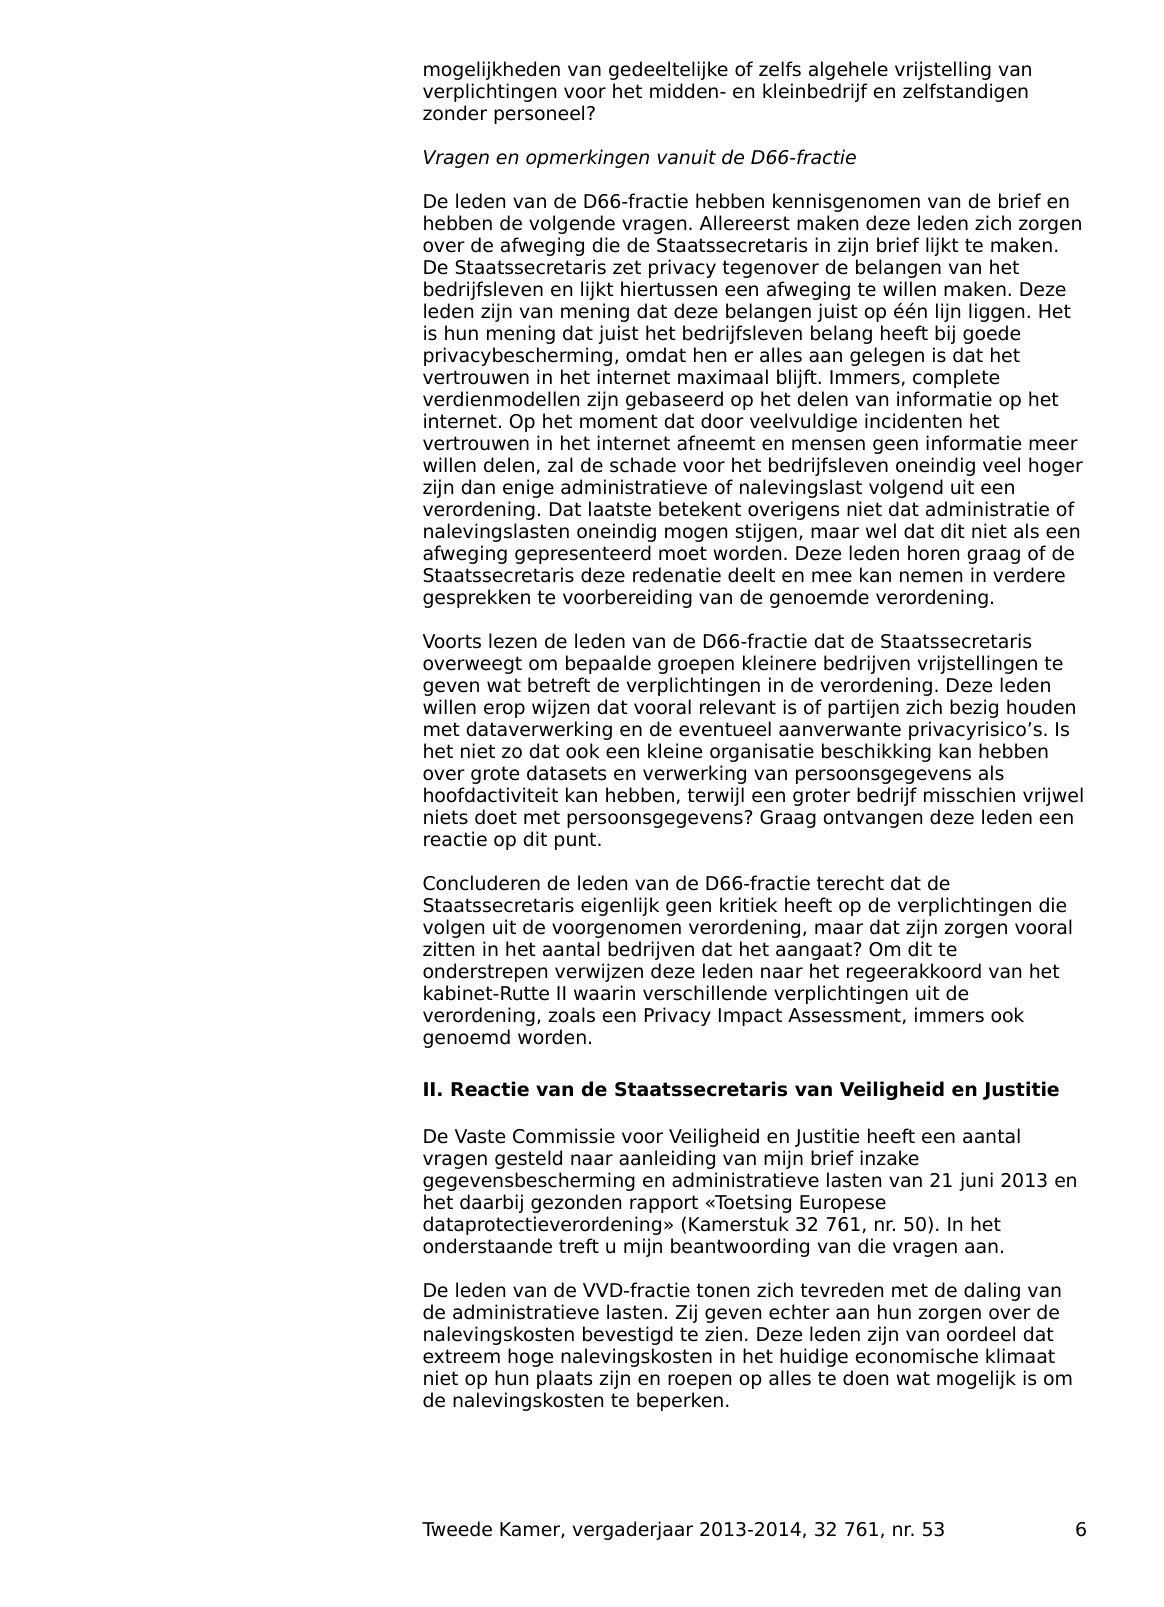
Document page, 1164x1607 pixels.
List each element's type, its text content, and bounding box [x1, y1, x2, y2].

text De leden van de VVD-fractie tonen zich tevreden met de daling van de administratieve lasten. Zij geven echter aan hun zorgen over de nalevingskosten bevestigd te zien. Deze leden zijn van oordeel dat extreem hoge nalevingskosten in het huidige economische klimaat niet op hun plaats zijn en roepen op alles te doen wat mogelijk is om de nalevingskosten te beperken. [422, 1280, 1087, 1412]
text mogelijkheden van gedeeltelijke of zelfs algehele vrijstelling van verplichtingen voor het midden- en kleinbedrijf en zelfstandigen zonder personeel? [422, 59, 1087, 125]
text De leden van de D66-fractie hebben kennisgenomen van de brief en hebben de volgende vragen. Allereerst maken deze leden zich zorgen over de afweging die de Staatssecretaris in zijn brief lijkt te maken. De Staatssecretaris zet privacy tegenover de belangen van het bedrijfsleven en lijkt hiertussen een afweging te willen maken. Deze leden zijn van mening dat deze belangen juist op één lijn liggen. Het is hun mening dat juist het bedrijfsleven belang heeft bij goede privacybescherming, omdat hen er alles aan gelegen is dat het vertrouwen in het internet maximaal blijft. Immers, complete verdienmodellen zijn gebaseerd op het delen van informatie op het internet. Op het moment dat door veelvuldige incidenten het vertrouwen in het internet afneemt en mensen geen informatie meer willen delen, zal de schade voor het bedrijfsleven oneindig veel hoger zijn dan enige administratieve of nalevingslast volgend uit een verordening. Dat laatste betekent overigens niet dat administratie of nalevingslasten oneindig mogen stijgen, maar wel dat dit niet als een afweging gepresenteerd moet worden. Deze leden horen graag of de Staatssecretaris deze redenatie deelt en mee kan nemen in verdere gesprekken te voorbereiding van de genoemde verordening. [422, 191, 1087, 609]
text Voorts lezen de leden van de D66-fractie dat de Staatssecretaris overweegt om bepaalde groepen kleinere bedrijven vrijstellingen te geven wat betreft de verplichtingen in de verordening. Deze leden willen erop wijzen dat vooral relevant is of partijen zich bezig houden met dataverwerking en de eventueel aanverwante privacyrisico’s. Is het niet zo dat ook een kleine organisatie beschikking kan hebben over grote datasets en verwerking van persoonsgegevens als hoofdactiviteit kan hebben, terwijl een groter bedrijf misschien vrijwel niets doet met persoonsgegevens? Graag ontvangen deze leden een reactie op dit punt. [422, 631, 1087, 851]
text Concluderen de leden van de D66-fractie terecht dat de Staatssecretaris eigenlijk geen kritiek heeft op de verplichtingen die volgen uit de voorgenomen verordening, maar dat zijn zorgen vooral zitten in het aantal bedrijven dat het aangaat? Om dit te onderstrepen verwijzen deze leden naar het regeerakkoord van het kabinet-Rutte II waarin verschillende verplichtingen uit de verordening, zoals een Privacy Impact Assessment, immers ook genoemd worden. [422, 873, 1087, 1049]
subtitle II. Reactie van de Staatssecretaris van Veiligheid en Justitie [422, 1079, 1087, 1101]
text De Vaste Commissie voor Veiligheid en Justitie heeft een aantal vragen gesteld naar aanleiding van mijn brief inzake gegevensbescherming en administratieve lasten van 21 juni 2013 en het daarbij gezonden rapport «Toetsing Europese dataprotectieverordening» (Kamerstuk 32 761, nr. 50). In het onderstaande treft u mijn beantwoording van die vragen aan. [422, 1126, 1087, 1258]
subtitle Vragen en opmerkingen vanuit de D66-fractie [422, 147, 1087, 169]
